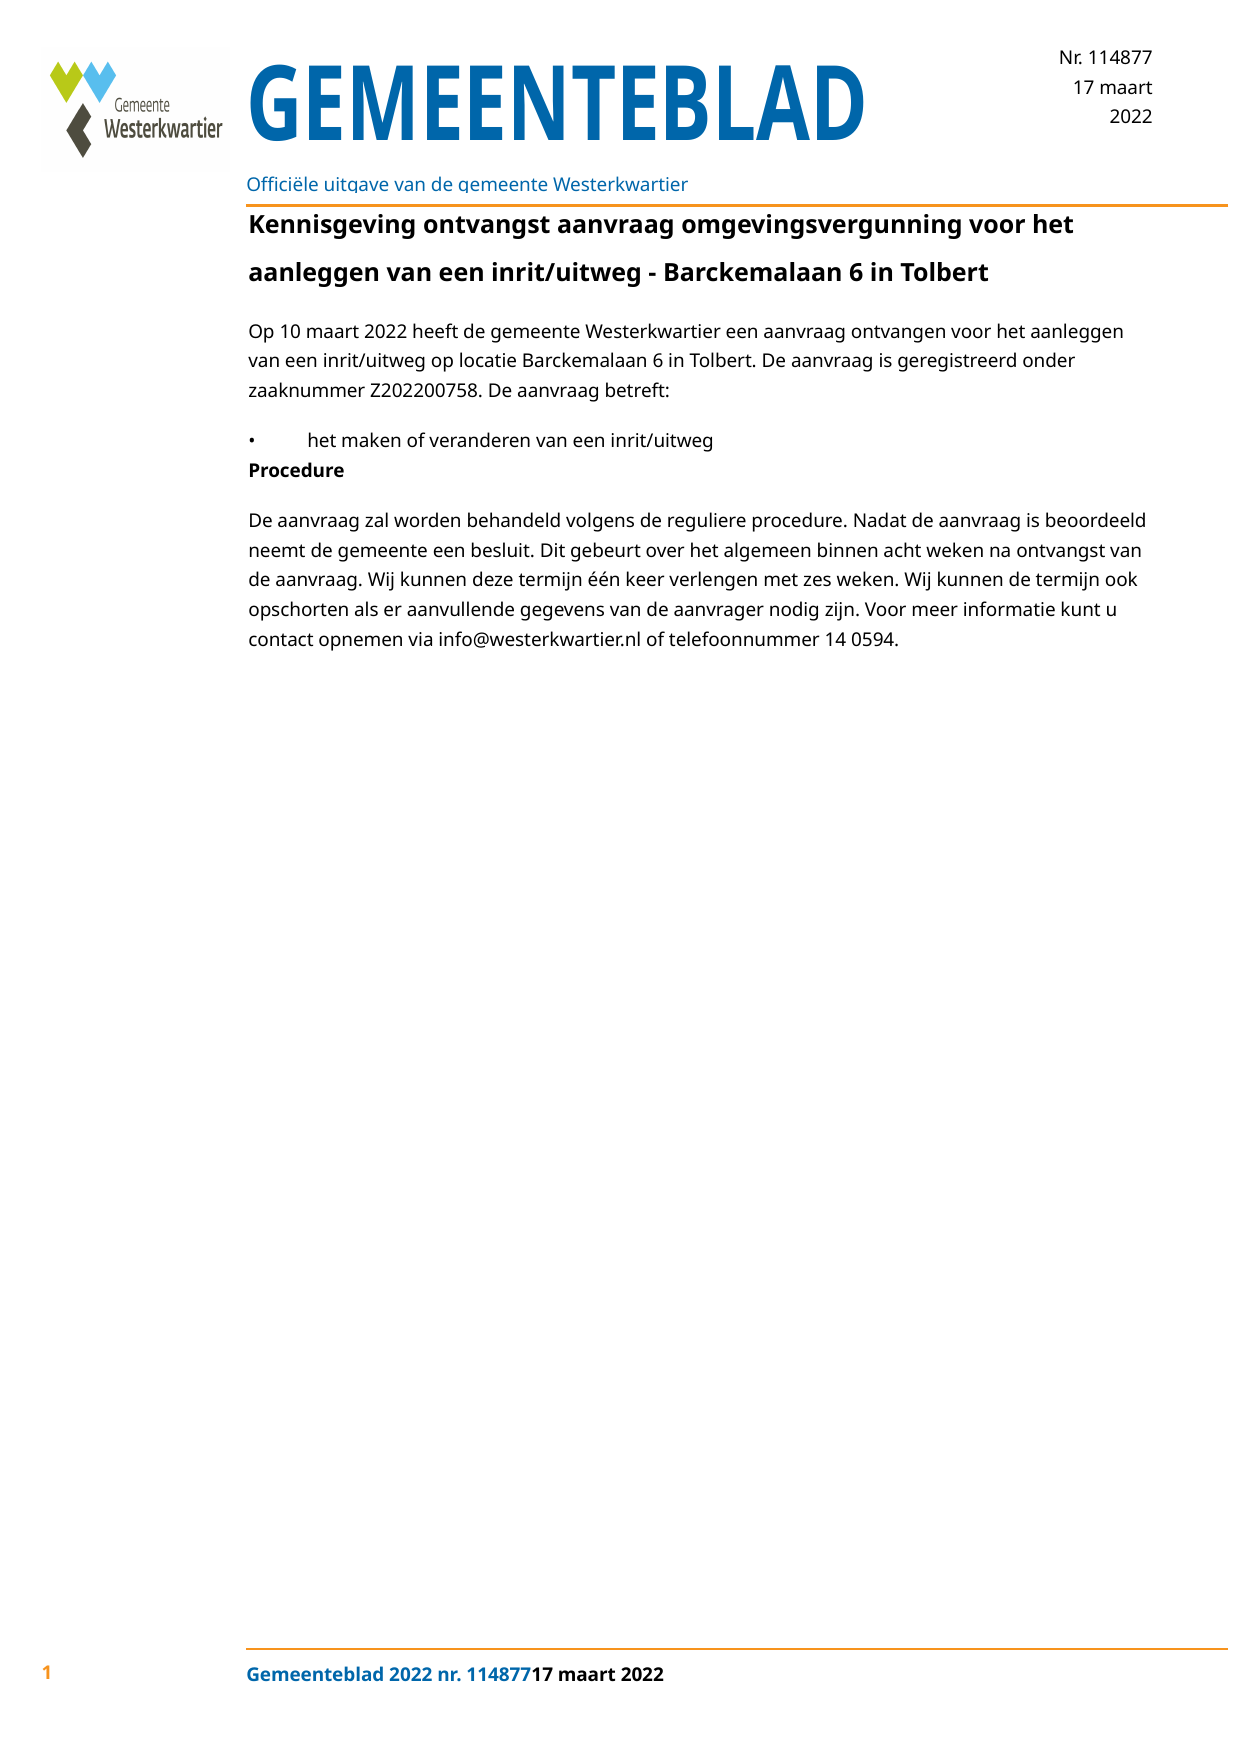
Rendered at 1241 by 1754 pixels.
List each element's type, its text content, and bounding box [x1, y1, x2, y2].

text Kennisgeving ontvangst aanvraag omgevingsvergunning voor het aanleggen van een inrit/uitweg - Barckemalaan 6 in Tolbert [248, 207, 1152, 288]
list het maken of veranderen van een inrit/uitweg [248, 427, 1152, 453]
text Op 10 maart 2022 heeft de gemeente Westerkwartier een aanvraag ontvangen voor het aanleggen van een inrit/uitweg op locatie Barckemalaan 6 in Tolbert. De aanvraag is geregistreerd onder zaaknummer Z202200758. De aanvraag betreft: [248, 318, 1152, 403]
picture [41, 47, 231, 172]
text De aanvraag zal worden behandeld volgens de reguliere procedure. Nadat de aanvraag is beoordeeld neemt de gemeente een besluit. Dit gebeurt over het algemeen binnen acht weken na ontvangst van de aanvraag. Wij kunnen deze termijn één keer verlengen met zes weken. Wij kunnen de termijn ook opschorten als er aanvullende gegevens van de aanvrager nodig zijn. Voor meer informatie kunt u contact opnemen via info@westerkwartier.nl of telefoonnummer 14 0594. [248, 507, 1152, 652]
text Procedure [248, 457, 1152, 483]
